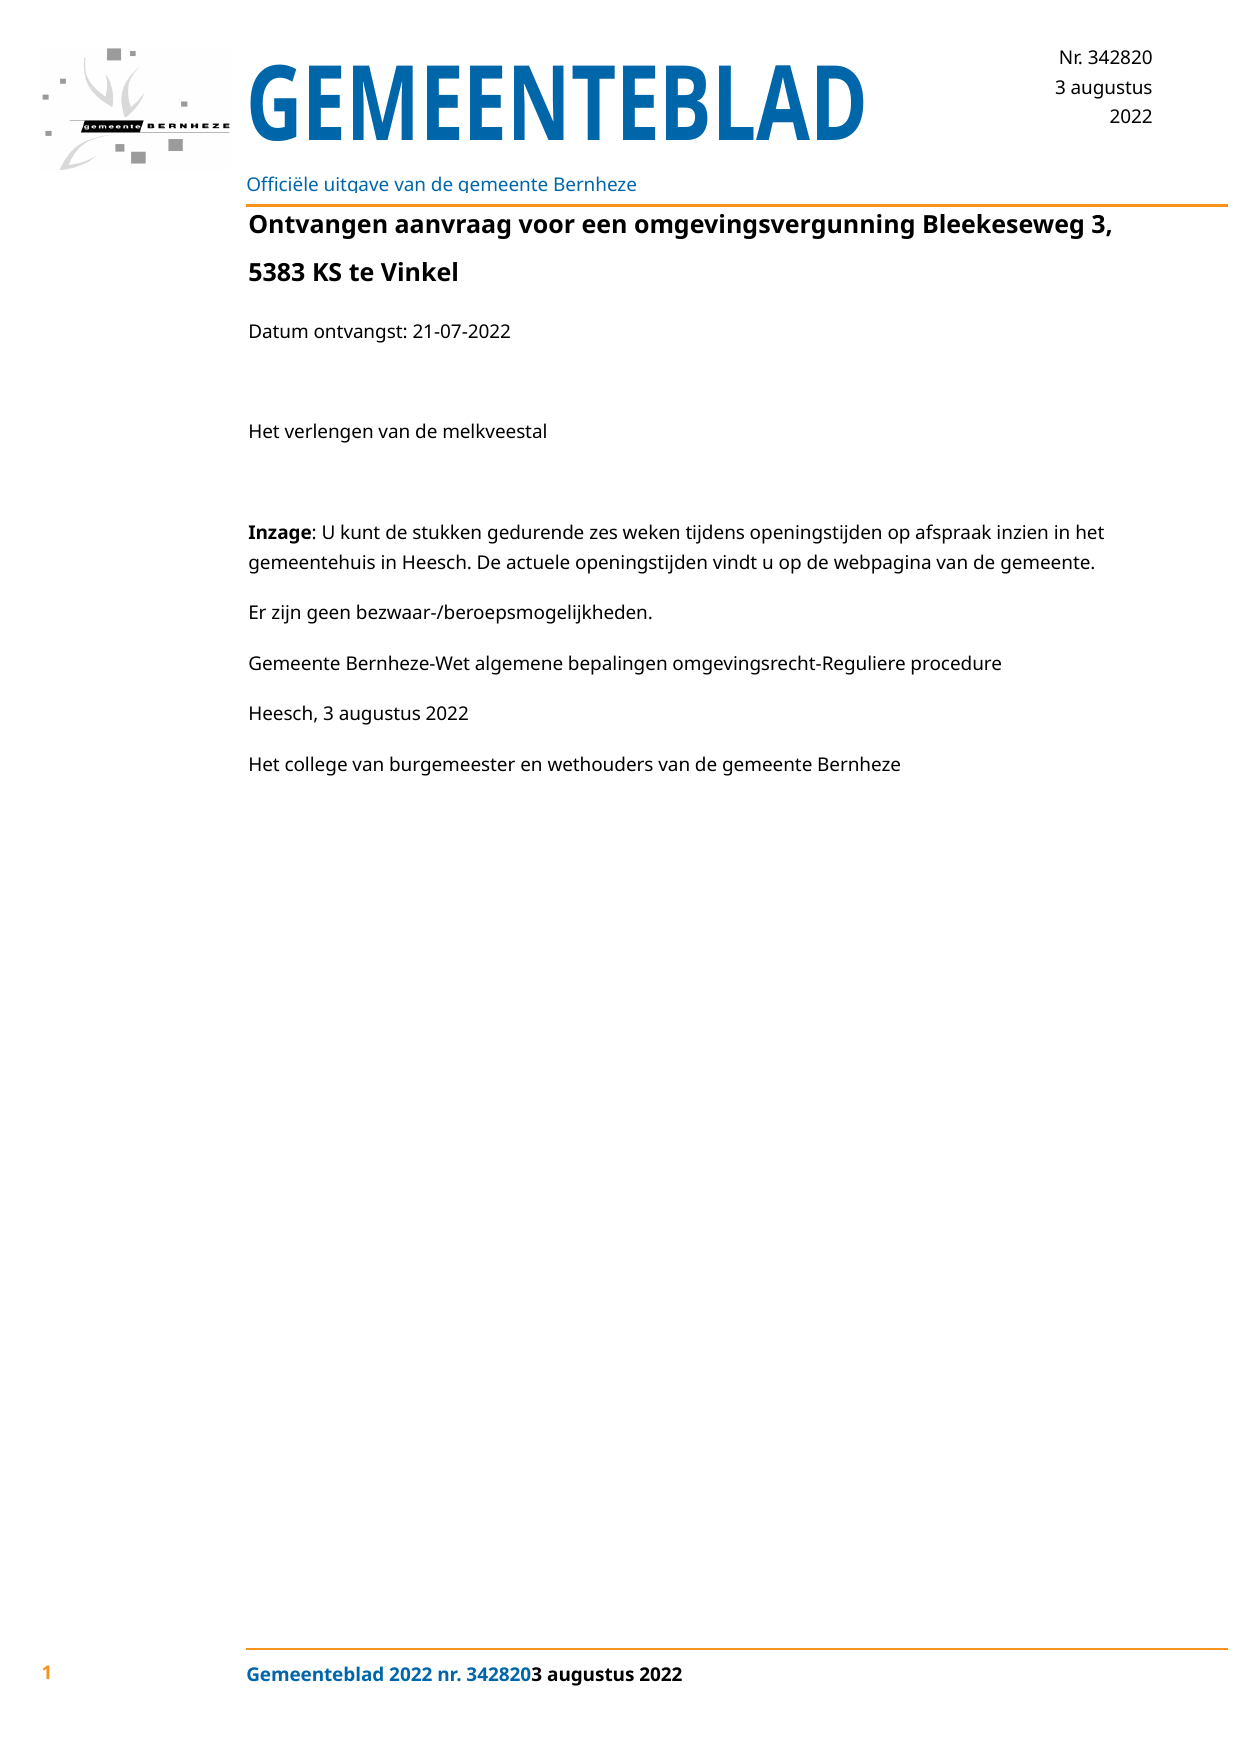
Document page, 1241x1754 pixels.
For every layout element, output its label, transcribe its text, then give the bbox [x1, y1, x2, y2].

text Inzage: U kunt de stukken gedurende zes weken tijdens openingstijden op afspraak inzien in het gemeentehuis in Heesch. De actuele openingstijden vindt u op de webpagina van de gemeente. [248, 519, 1152, 575]
text Heesch, 3 augustus 2022 [248, 700, 1152, 726]
text Datum ontvangst: 21-07-2022 [248, 318, 1152, 344]
text Het college van burgemeester en wethouders van de gemeente Bernheze [248, 751, 1152, 777]
text Er zijn geen bezwaar-/beroepsmogelijkheden. [248, 599, 1152, 625]
text Ontvangen aanvraag voor een omgevingsvergunning Bleekeseweg 3, 5383 KS te Vinkel [248, 207, 1152, 288]
text Gemeente Bernheze-Wet algemene bepalingen omgevingsrecht-Reguliere procedure [248, 650, 1152, 676]
text Het verlengen van de melkveestal [248, 419, 1152, 444]
picture [41, 47, 231, 172]
